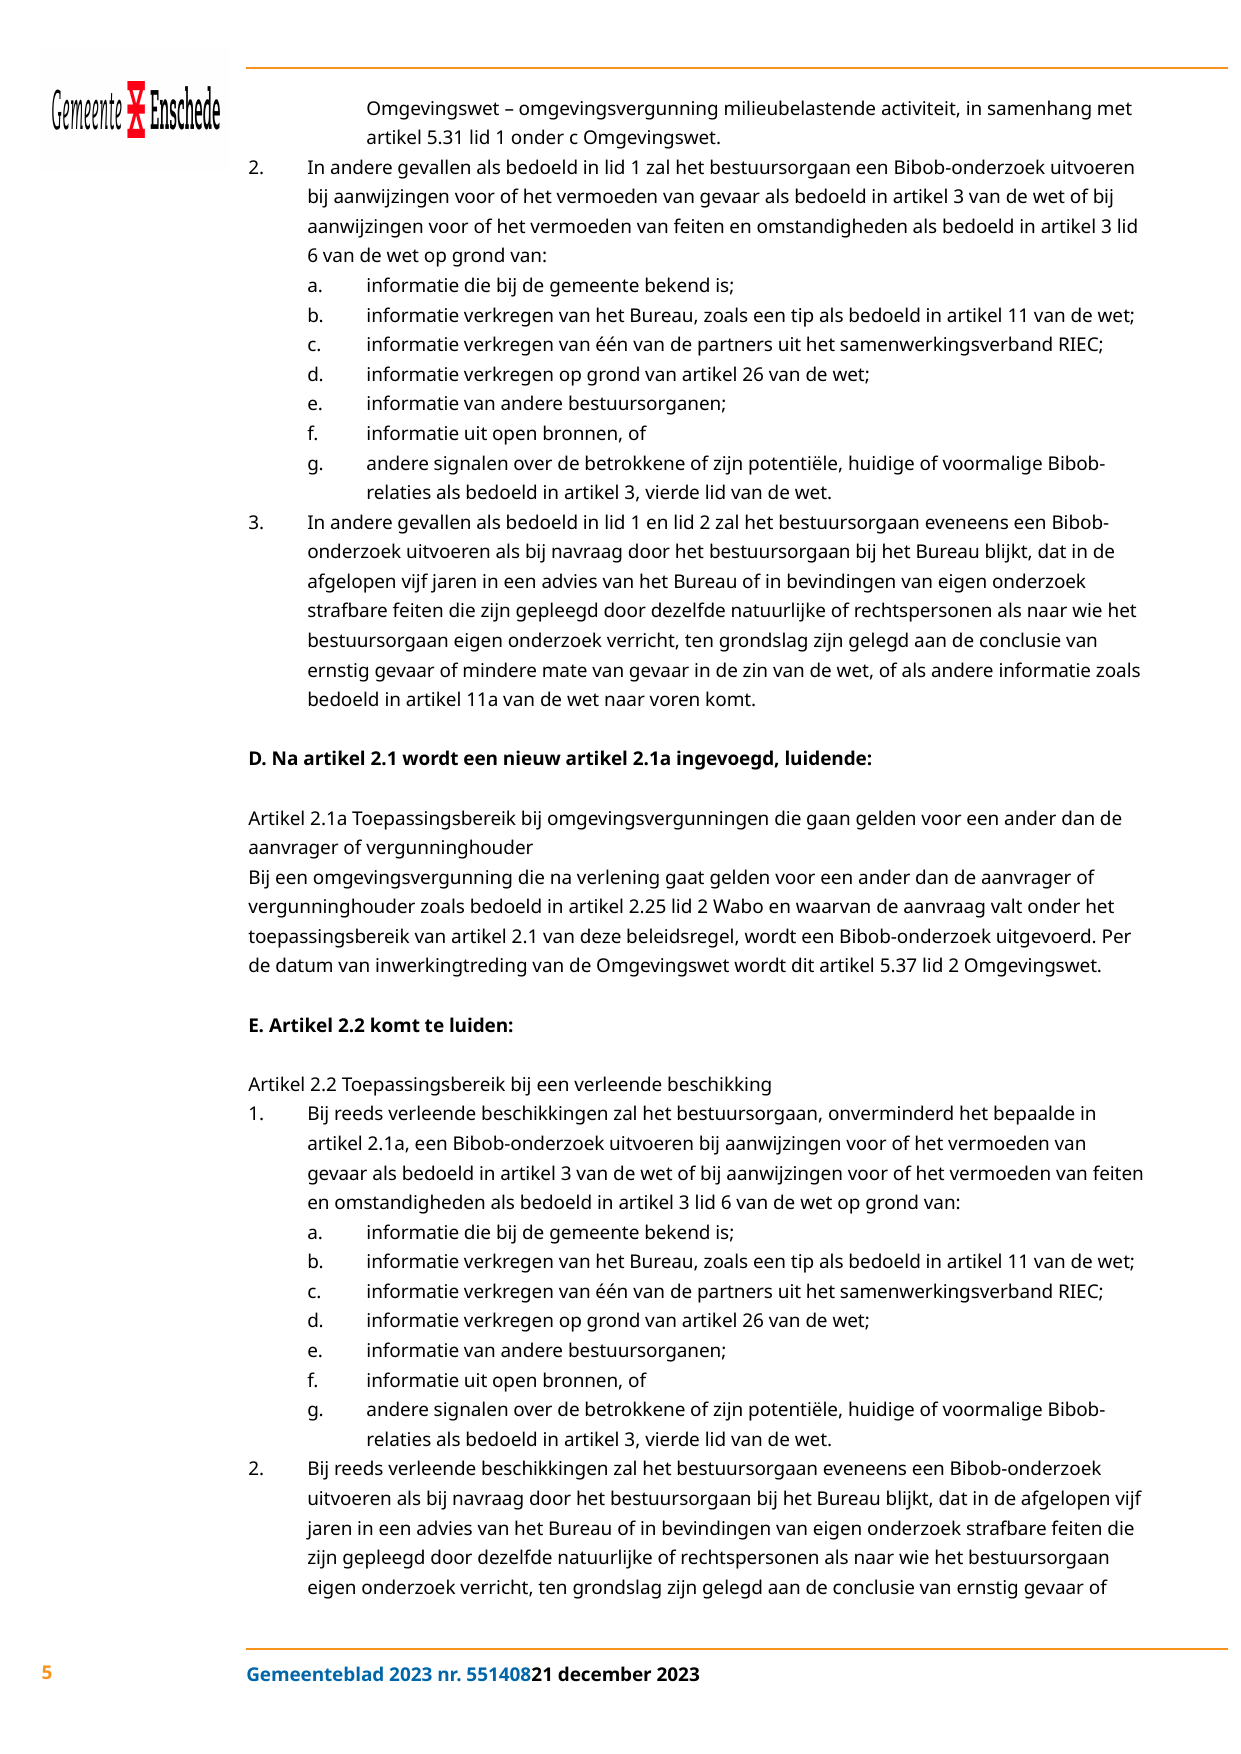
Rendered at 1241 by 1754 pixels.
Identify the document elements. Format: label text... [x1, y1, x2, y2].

list informatie die bij de gemeente bekend is; [307, 1219, 1152, 1245]
list informatie die bij de gemeente bekend is; [307, 272, 1152, 298]
list informatie uit open bronnen, of [307, 420, 1152, 446]
list Omgevingswet – omgevingsvergunning milieubelastende activiteit, in samenhang met artikel 5.31 lid 1 onder c Omgevingswet. [307, 95, 1152, 150]
list informatie uit open bronnen, of [307, 1367, 1152, 1393]
list informatie verkregen van één van de partners uit het samenwerkingsverband RIEC; [307, 1278, 1152, 1304]
list Bij reeds verleende beschikkingen zal het bestuursorgaan eveneens een Bibob-onderzoek uitvoeren als bij navraag door het bestuursorgaan bij het Bureau blijkt, dat in de afgelopen vijf jaren in een advies van het Bureau of in bevindingen van eigen onderzoek strafbare feiten die zijn gepleegd door dezelfde natuurlijke of rechtspersonen als naar wie het bestuursorgaan eigen onderzoek verricht, ten grondslag zijn gelegd aan de conclusie van ernstig gevaar of [248, 1456, 1152, 1600]
text Artikel 2.2 Toepassingsbereik bij een verleende beschikking [248, 1071, 1152, 1097]
list In andere gevallen als bedoeld in lid 1 zal het bestuursorgaan een Bibob-onderzoek uitvoeren bij aanwijzingen voor of het vermoeden van gevaar als bedoeld in artikel 3 van de wet of bij aanwijzingen voor of het vermoeden van feiten en omstandigheden als bedoeld in artikel 3 lid 6 van de wet op grond van: [248, 154, 1152, 268]
text Bij een omgevingsvergunning die na verlening gaat gelden voor een ander dan de aanvrager of vergunninghouder zoals bedoeld in artikel 2.25 lid 2 Wabo en waarvan de aanvraag valt onder het toepassingsbereik van artikel 2.1 van deze beleidsregel, wordt een Bibob-onderzoek uitgevoerd. Per de datum van inwerkingtreding van de Omgevingswet wordt dit artikel 5.37 lid 2 Omgevingswet. [248, 864, 1152, 978]
list andere signalen over de betrokkene of zijn potentiële, huidige of voormalige Bibob-relaties als bedoeld in artikel 3, vierde lid van de wet. [307, 450, 1152, 505]
list andere signalen over de betrokkene of zijn potentiële, huidige of voormalige Bibob-relaties als bedoeld in artikel 3, vierde lid van de wet. [307, 1396, 1152, 1452]
text D. Na artikel 2.1 wordt een nieuw artikel 2.1a ingevoegd, luidende: [248, 746, 1152, 771]
text E. Artikel 2.2 komt te luiden: [248, 1012, 1152, 1038]
list informatie verkregen van het Bureau, zoals een tip als bedoeld in artikel 11 van de wet; [307, 302, 1152, 328]
list informatie van andere bestuursorganen; [307, 1337, 1152, 1363]
picture [41, 47, 231, 172]
list informatie verkregen van één van de partners uit het samenwerkingsverband RIEC; [307, 331, 1152, 357]
list informatie van andere bestuursorganen; [307, 391, 1152, 416]
list informatie verkregen van het Bureau, zoals een tip als bedoeld in artikel 11 van de wet; [307, 1248, 1152, 1274]
list Bij reeds verleende beschikkingen zal het bestuursorgaan, onverminderd het bepaalde in artikel 2.1a, een Bibob-onderzoek uitvoeren bij aanwijzingen voor of het vermoeden van gevaar als bedoeld in artikel 3 van de wet of bij aanwijzingen voor of het vermoeden van feiten en omstandigheden als bedoeld in artikel 3 lid 6 van de wet op grond van: [248, 1101, 1152, 1215]
list informatie verkregen op grond van artikel 26 van de wet; [307, 361, 1152, 387]
list informatie verkregen op grond van artikel 26 van de wet; [307, 1308, 1152, 1333]
list In andere gevallen als bedoeld in lid 1 en lid 2 zal het bestuursorgaan eveneens een Bibob-onderzoek uitvoeren als bij navraag door het bestuursorgaan bij het Bureau blijkt, dat in de afgelopen vijf jaren in een advies van het Bureau of in bevindingen van eigen onderzoek strafbare feiten die zijn gepleegd door dezelfde natuurlijke of rechtspersonen als naar wie het bestuursorgaan eigen onderzoek verricht, ten grondslag zijn gelegd aan de conclusie van ernstig gevaar of mindere mate van gevaar in de zin van de wet, of als andere informatie zoals bedoeld in artikel 11a van de wet naar voren komt. [248, 509, 1152, 712]
text Artikel 2.1a Toepassingsbereik bij omgevingsvergunningen die gaan gelden voor een ander dan de aanvrager of vergunninghouder [248, 805, 1152, 860]
